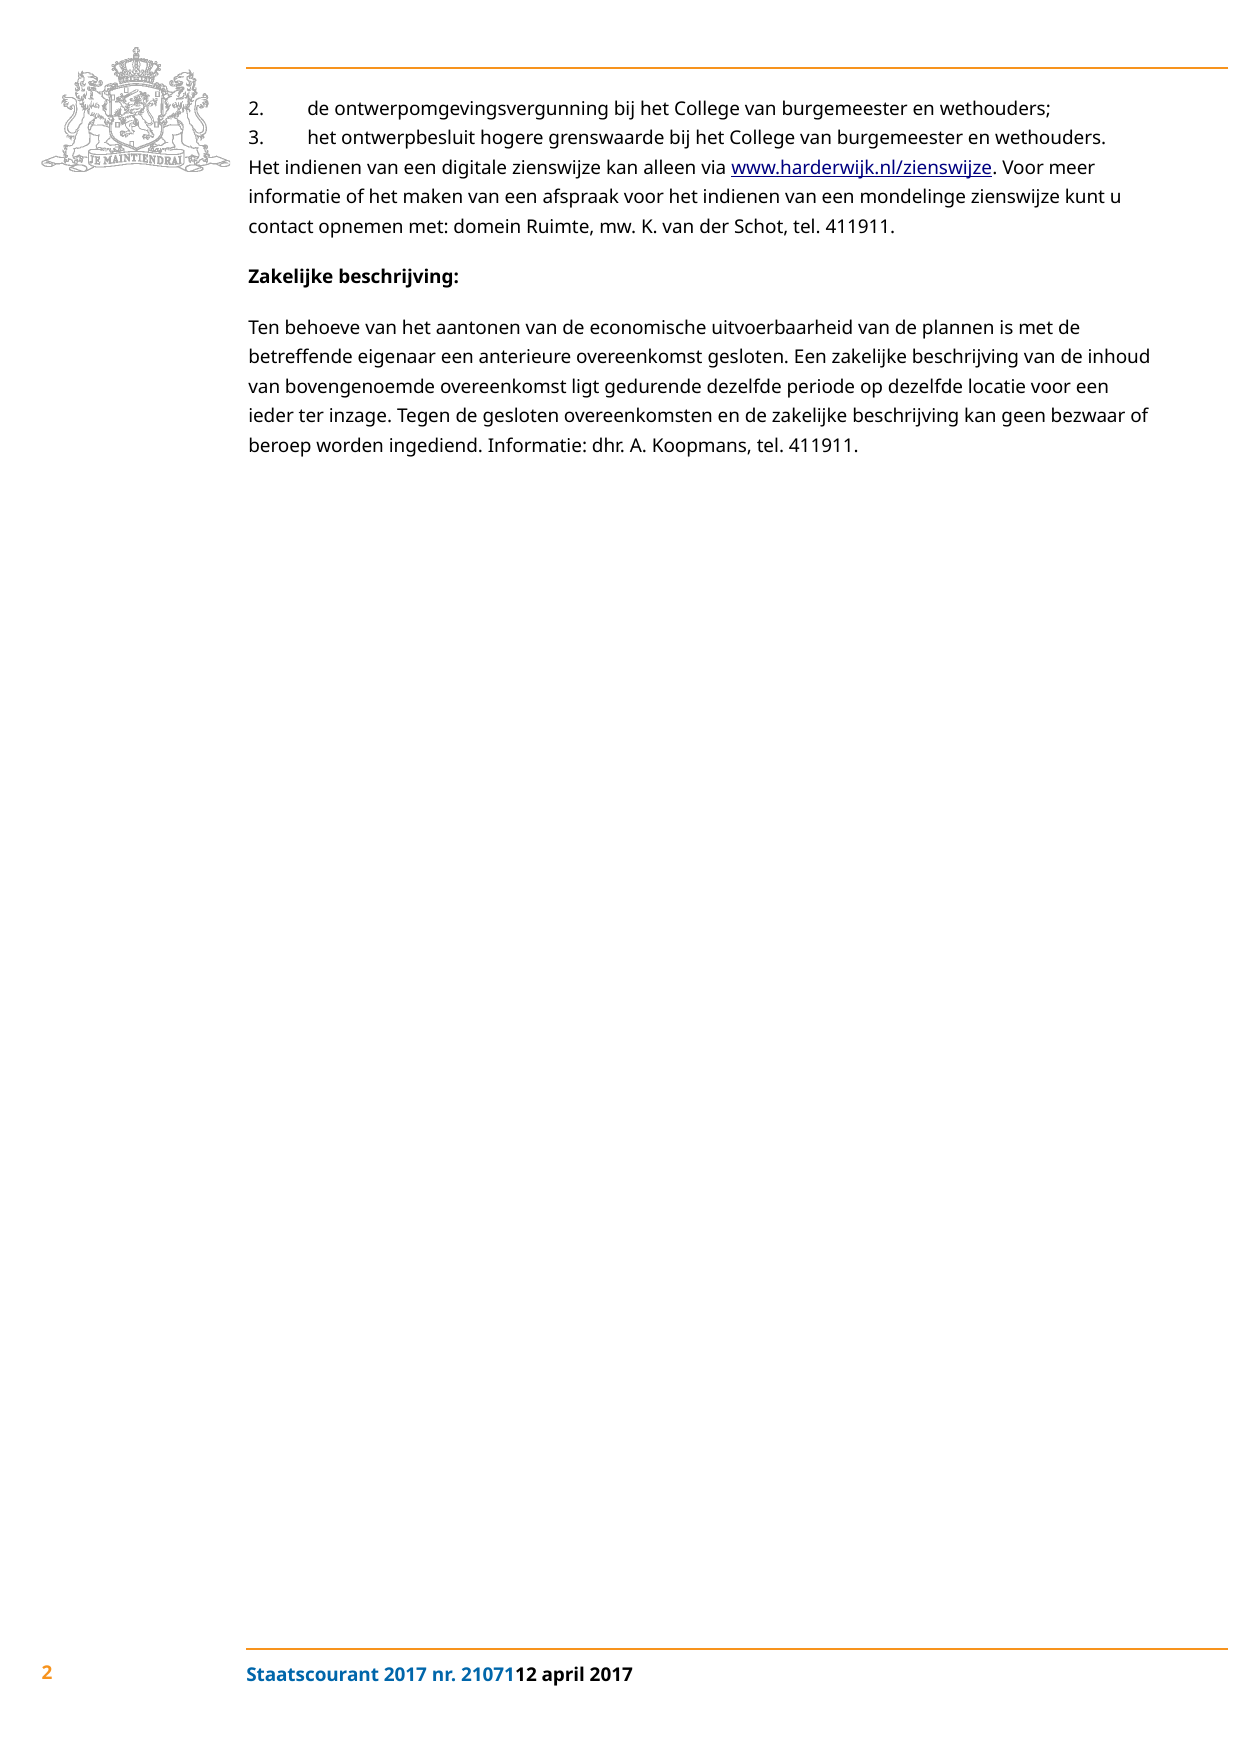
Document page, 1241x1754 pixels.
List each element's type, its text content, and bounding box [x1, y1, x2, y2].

list het ontwerpbesluit hogere grenswaarde bij het College van burgemeester en wethouders. [248, 124, 1152, 150]
text Het indienen van een digitale zienswijze kan alleen via www.harderwijk.nl/zienswijze. Voor meer informatie of het maken van een afspraak voor het indienen van een mondelinge zienswijze kunt u contact opnemen met: domein Ruimte, mw. K. van der Schot, tel. 411911. [248, 154, 1152, 239]
text Zakelijke beschrijving: [248, 263, 1152, 289]
list de ontwerpomgevingsvergunning bij het College van burgemeester en wethouders; [248, 95, 1152, 121]
text Ten behoeve van het aantonen van de economische uitvoerbaarheid van de plannen is met de betreffende eigenaar een anterieure overeenkomst gesloten. Een zakelijke beschrijving van de inhoud van bovengenoemde overeenkomst ligt gedurende dezelfde periode op dezelfde locatie voor een ieder ter inzage. Tegen de gesloten overeenkomsten en de zakelijke beschrijving kan geen bezwaar of beroep worden ingediend. Informatie: dhr. A. Koopmans, tel. 411911. [248, 314, 1152, 458]
picture [41, 47, 231, 172]
